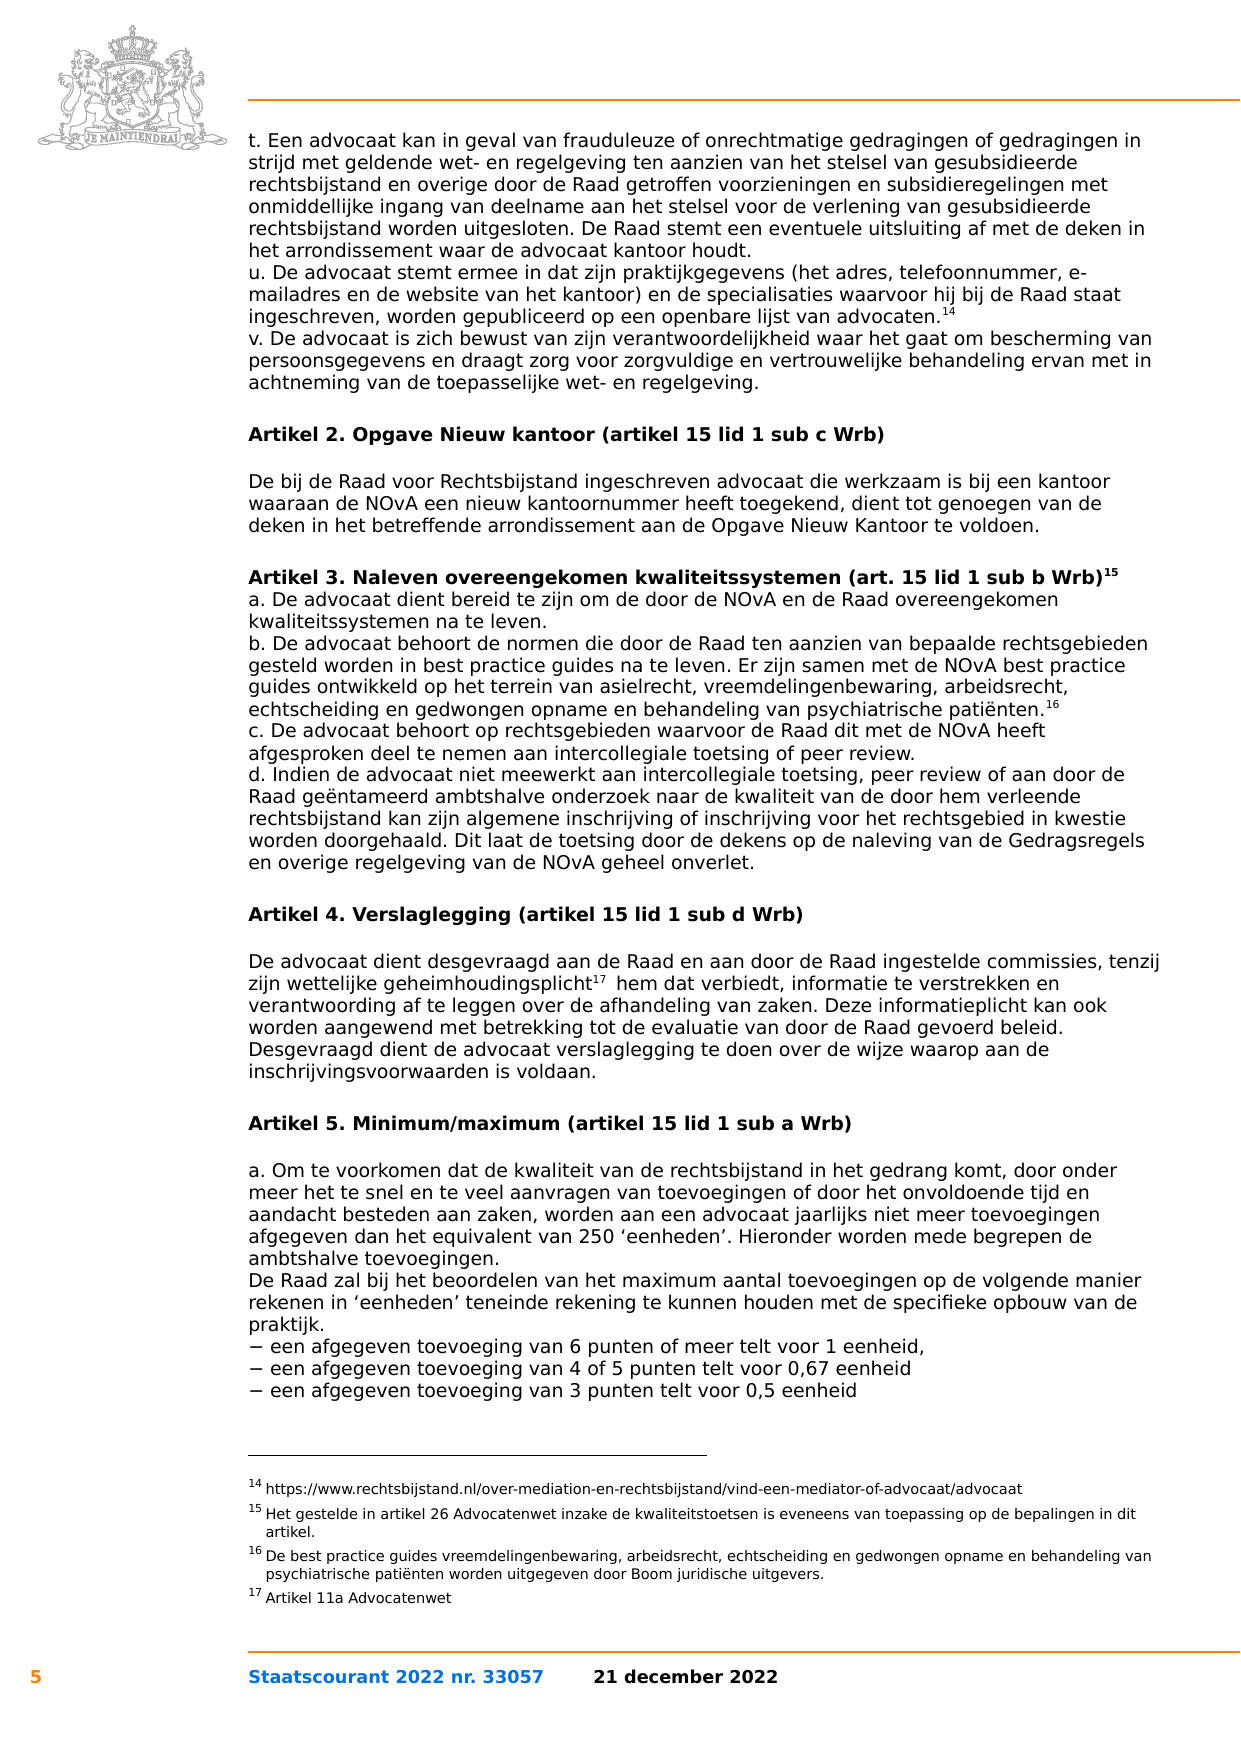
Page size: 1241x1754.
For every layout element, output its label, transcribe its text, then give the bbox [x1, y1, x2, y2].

text t. Een advocaat kan in geval van frauduleuze of onrechtmatige gedragingen of gedragingen in strijd met geldende wet- en regelgeving ten aanzien van het stelsel van gesubsidieerde rechtsbijstand en overige door de Raad getroffen voorzieningen en subsidieregelingen met onmiddellijke ingang van deelname aan het stelsel voor de verlening van gesubsidieerde rechtsbijstand worden uitgesloten. De Raad stemt een eventuele uitsluiting af met de deken in het arrondissement waar de advocaat kantoor houdt. [248, 130, 1163, 262]
picture [38, 25, 227, 150]
text Artikel 11a Advocatenwet [248, 1586, 1163, 1608]
text − een afgegeven toevoeging van 4 of 5 punten telt voor 0,67 eenheid [248, 1358, 1163, 1380]
text v. De advocaat is zich bewust van zijn verantwoordelijkheid waar het gaat om bescherming van persoonsgegevens en draagt zorg voor zorgvuldige en vertrouwelijke behandeling ervan met in achtneming van de toepasselijke wet- en regelgeving. [248, 328, 1163, 394]
subtitle Artikel 3. Naleven overeengekomen kwaliteitssystemen (art. 15 lid 1 sub b Wrb) [248, 567, 1163, 588]
text De bij de Raad voor Rechtsbijstand ingeschreven advocaat die werkzaam is bij een kantoor waaraan de NOvA een nieuw kantoornummer heeft toegekend, dient tot genoegen van de deken in het betreffende arrondissement aan de Opgave Nieuw Kantoor te voldoen. [248, 471, 1163, 537]
text a. Om te voorkomen dat de kwaliteit van de rechtsbijstand in het gedrang komt, door onder meer het te snel en te veel aanvragen van toevoegingen of door het onvoldoende tijd en aandacht besteden aan zaken, worden aan een advocaat jaarlijks niet meer toevoegingen afgegeven dan het equivalent van 250 ‘eenheden’. Hieronder worden mede begrepen de ambtshalve toevoegingen. [248, 1160, 1163, 1270]
text Het gestelde in artikel 26 Advocatenwet inzake de kwaliteitstoetsen is eveneens van toepassing op de bepalingen in dit artikel. [248, 1502, 1163, 1541]
text d. Indien de advocaat niet meewerkt aan intercollegiale toetsing, peer review of aan door de Raad geëntameerd ambtshalve onderzoek naar de kwaliteit van de door hem verleende rechtsbijstand kan zijn algemene inschrijving of inschrijving voor het rechtsgebied in kwestie worden doorgehaald. Dit laat de toetsing door de dekens op de naleving van de Gedragsregels en overige regelgeving van de NOvA geheel onverlet. [248, 764, 1163, 874]
subtitle Artikel 2. Opgave Nieuw kantoor (artikel 15 lid 1 sub c Wrb) [248, 424, 1163, 446]
text b. De advocaat behoort de normen die door de Raad ten aanzien van bepaalde rechtsgebieden gesteld worden in best practice guides na te leven. Er zijn samen met de NOvA best practice guides ontwikkeld op het terrein van asielrecht, vreemdelingenbewaring, arbeidsrecht, echtscheiding en gedwongen opname en behandeling van psychiatrische patiënten. [248, 632, 1163, 720]
text c. De advocaat behoort op rechtsgebieden waarvoor de Raad dit met de NOvA heeft afgesproken deel te nemen aan intercollegiale toetsing of peer review. [248, 720, 1163, 764]
text − een afgegeven toevoeging van 3 punten telt voor 0,5 eenheid [248, 1380, 1163, 1402]
text a. De advocaat dient bereid te zijn om de door de NOvA en de Raad overeengekomen kwaliteitssystemen na te leven. [248, 588, 1163, 632]
text https://www.rechtsbijstand.nl/over-mediation-en-rechtsbijstand/vind-een-mediator-of-advocaat/advocaat [248, 1477, 1163, 1499]
text De Raad zal bij het beoordelen van het maximum aantal toevoegingen op de volgende manier rekenen in ‘eenheden’ teneinde rekening te kunnen houden met de specifieke opbouw van de praktijk. [248, 1270, 1163, 1336]
text De best practice guides vreemdelingenbewaring, arbeidsrecht, echtscheiding en gedwongen opname en behandeling van psychiatrische patiënten worden uitgegeven door Boom juridische uitgevers. [248, 1544, 1163, 1583]
text u. De advocaat stemt ermee in dat zijn praktijkgegevens (het adres, telefoonnummer, e-mailadres en de website van het kantoor) en de specialisaties waarvoor hij bij de Raad staat ingeschreven, worden gepubliceerd op een openbare lijst van advocaten. [248, 262, 1163, 328]
text − een afgegeven toevoeging van 6 punten of meer telt voor 1 eenheid, [248, 1336, 1163, 1358]
subtitle Artikel 5. Minimum/maximum (artikel 15 lid 1 sub a Wrb) [248, 1113, 1163, 1135]
subtitle Artikel 4. Verslaglegging (artikel 15 lid 1 sub d Wrb) [248, 904, 1163, 926]
text De advocaat dient desgevraagd aan de Raad en aan door de Raad ingestelde commissies, tenzij zijn wettelijke geheimhoudingsplicht hem dat verbiedt, informatie te verstrekken en verantwoording af te leggen over de afhandeling van zaken. Deze informatieplicht kan ook worden aangewend met betrekking tot de evaluatie van door de Raad gevoerd beleid. Desgevraagd dient de advocaat verslaglegging te doen over de wijze waarop aan de inschrijvingsvoorwaarden is voldaan. [248, 951, 1163, 1083]
